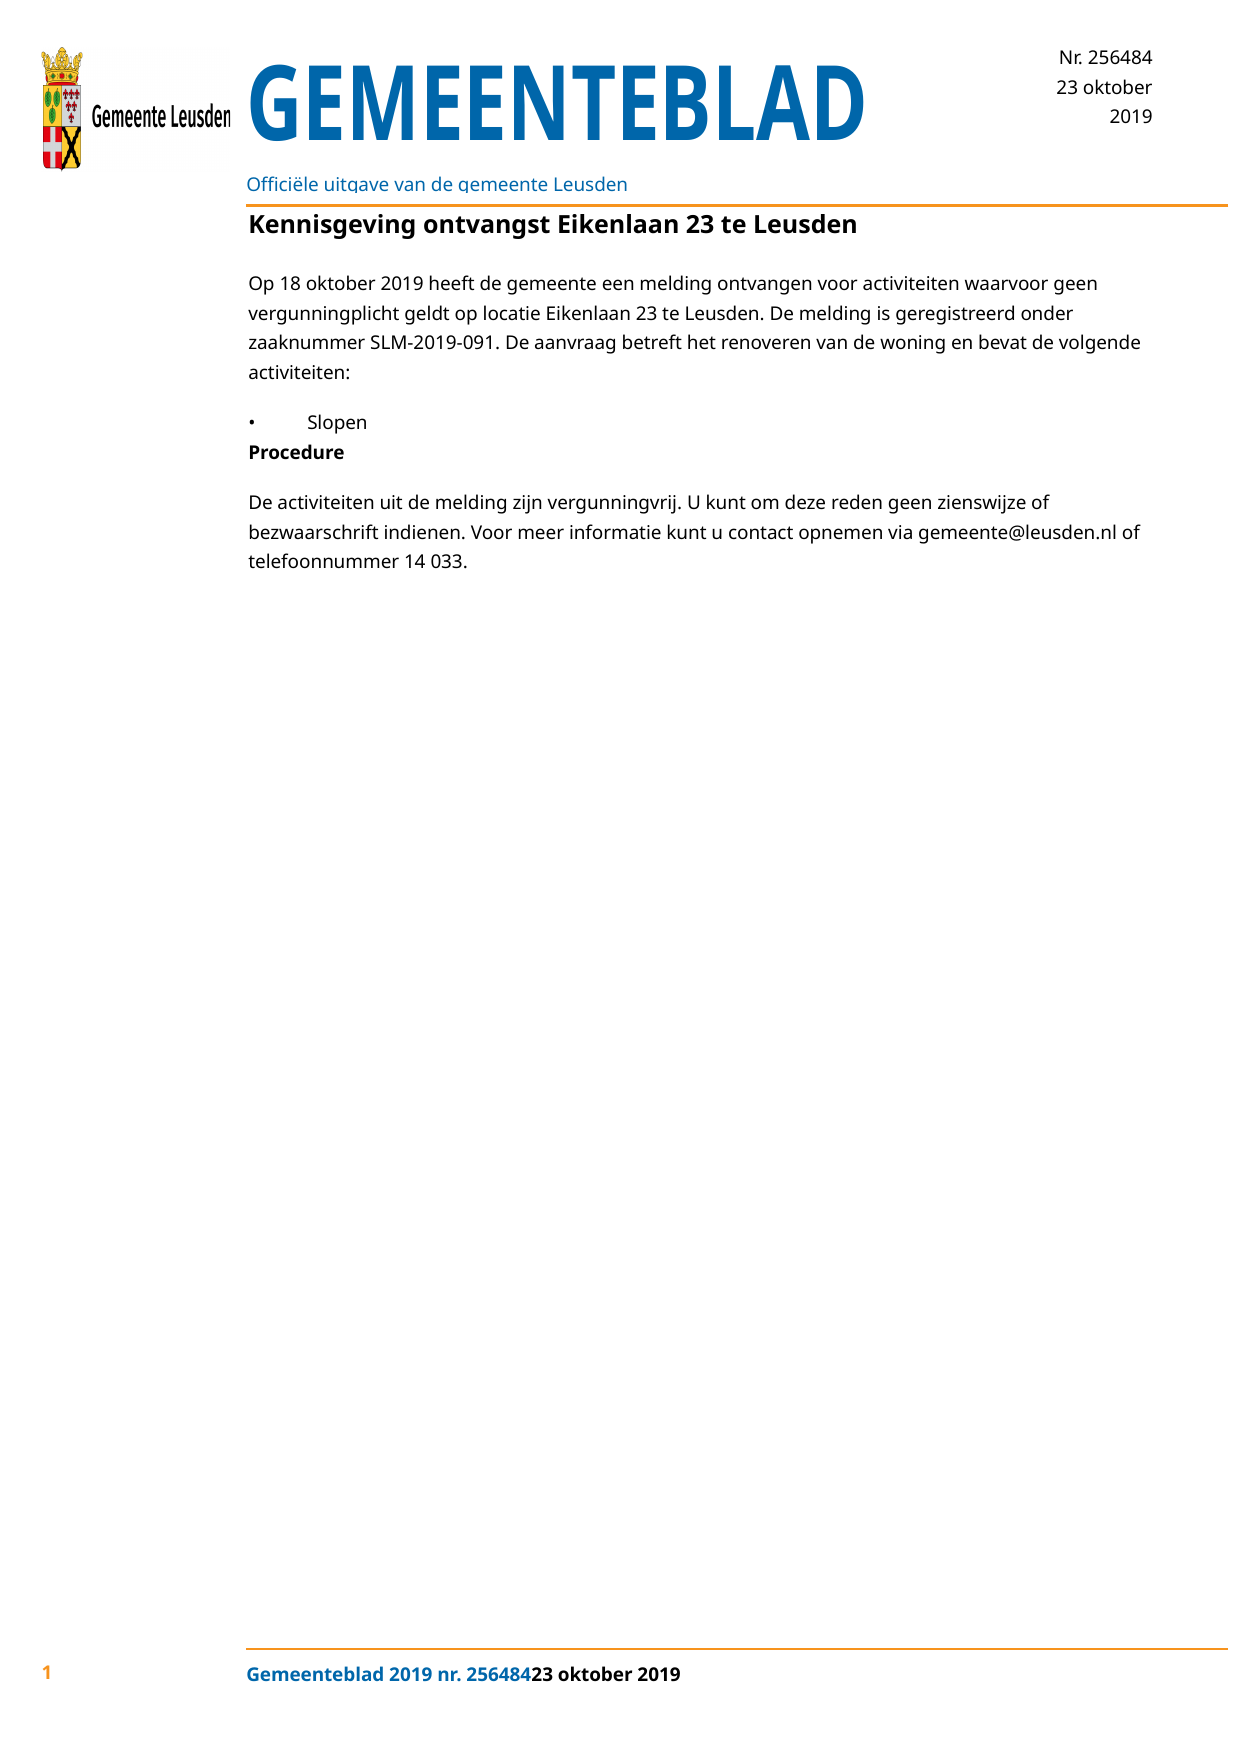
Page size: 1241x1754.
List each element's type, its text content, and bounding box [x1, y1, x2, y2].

picture [41, 47, 231, 172]
text Op 18 oktober 2019 heeft de gemeente een melding ontvangen voor activiteiten waarvoor geen vergunningplicht geldt op locatie Eikenlaan 23 te Leusden. De melding is geregistreerd onder zaaknummer SLM-2019-091. De aanvraag betreft het renoveren van de woning en bevat de volgende activiteiten: [248, 270, 1152, 385]
text Procedure [248, 439, 1152, 465]
text De activiteiten uit de melding zijn vergunningvrij. U kunt om deze reden geen zienswijze of bezwaarschrift indienen. Voor meer informatie kunt u contact opnemen via gemeente@leusden.nl of telefoonnummer 14 033. [248, 489, 1152, 574]
list Slopen [248, 409, 1152, 435]
text Kennisgeving ontvangst Eikenlaan 23 te Leusden [248, 207, 1152, 241]
